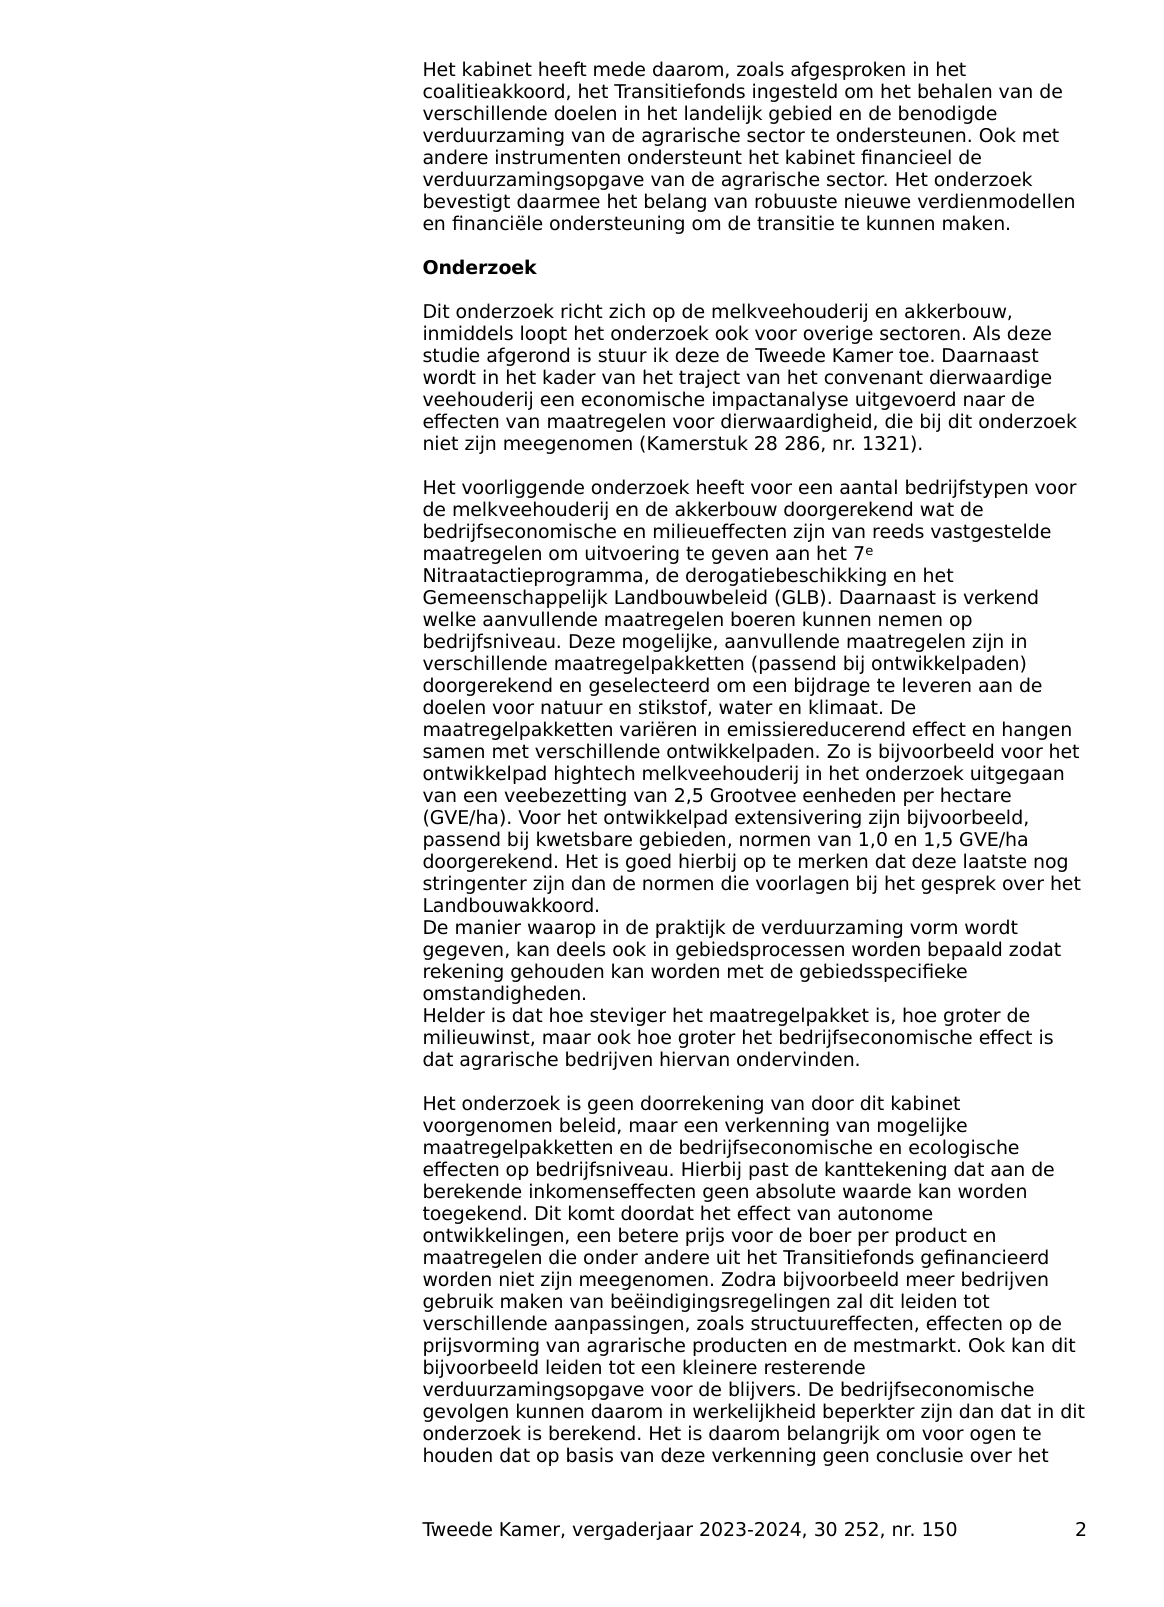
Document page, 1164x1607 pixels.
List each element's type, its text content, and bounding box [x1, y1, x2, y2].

text Het kabinet heeft mede daarom, zoals afgesproken in het coalitieakkoord, het Transitiefonds ingesteld om het behalen van de verschillende doelen in het landelijk gebied en de benodigde verduurzaming van de agrarische sector te ondersteunen. Ook met andere instrumenten ondersteunt het kabinet financieel de verduurzamingsopgave van de agrarische sector. Het onderzoek bevestigt daarmee het belang van robuuste nieuwe verdienmodellen en financiële ondersteuning om de transitie te kunnen maken. [422, 59, 1087, 235]
text Dit onderzoek richt zich op de melkveehouderij en akkerbouw, inmiddels loopt het onderzoek ook voor overige sectoren. Als deze studie afgerond is stuur ik deze de Tweede Kamer toe. Daarnaast wordt in het kader van het traject van het convenant dierwaardige veehouderij een economische impactanalyse uitgevoerd naar de effecten van maatregelen voor dierwaardigheid, die bij dit onderzoek niet zijn meegenomen (Kamerstuk 28 286, nr. 1321). [422, 301, 1087, 455]
text Helder is dat hoe steviger het maatregelpakket is, hoe groter de milieuwinst, maar ook hoe groter het bedrijfseconomische effect is dat agrarische bedrijven hiervan ondervinden. [422, 1005, 1087, 1071]
text De manier waarop in de praktijk de verduurzaming vorm wordt gegeven, kan deels ook in gebiedsprocessen worden bepaald zodat rekening gehouden kan worden met de gebiedsspecifieke omstandigheden. [422, 917, 1087, 1005]
text Het onderzoek is geen doorrekening van door dit kabinet voorgenomen beleid, maar een verkenning van mogelijke maatregelpakketten en de bedrijfseconomische en ecologische effecten op bedrijfsniveau. Hierbij past de kanttekening dat aan de berekende inkomenseffecten geen absolute waarde kan worden toegekend. Dit komt doordat het effect van autonome ontwikkelingen, een betere prijs voor de boer per product en maatregelen die onder andere uit het Transitiefonds gefinancieerd worden niet zijn meegenomen. Zodra bijvoorbeeld meer bedrijven gebruik maken van beëindigingsregelingen zal dit leiden tot verschillende aanpassingen, zoals structuureffecten, effecten op de prijsvorming van agrarische producten en de mestmarkt. Ook kan dit bijvoorbeeld leiden tot een kleinere resterende verduurzamingsopgave voor de blijvers. De bedrijfseconomische gevolgen kunnen daarom in werkelijkheid beperkter zijn dan dat in dit onderzoek is berekend. Het is daarom belangrijk om voor ogen te houden dat op basis van deze verkenning geen conclusie over het [422, 1093, 1087, 1467]
text Het voorliggende onderzoek heeft voor een aantal bedrijfstypen voor de melkveehouderij en de akkerbouw doorgerekend wat de bedrijfseconomische en milieueffecten zijn van reeds vastgestelde maatregelen om uitvoering te geven aan het 7e Nitraatactieprogramma, de derogatiebeschikking en het Gemeenschappelijk Landbouwbeleid (GLB). Daarnaast is verkend welke aanvullende maatregelen boeren kunnen nemen op bedrijfsniveau. Deze mogelijke, aanvullende maatregelen zijn in verschillende maatregelpakketten (passend bij ontwikkelpaden) doorgerekend en geselecteerd om een bijdrage te leveren aan de doelen voor natuur en stikstof, water en klimaat. De maatregelpakketten variëren in emissiereducerend effect en hangen samen met verschillende ontwikkelpaden. Zo is bijvoorbeeld voor het ontwikkelpad hightech melkveehouderij in het onderzoek uitgegaan van een veebezetting van 2,5 Grootvee eenheden per hectare (GVE/ha). Voor het ontwikkelpad extensivering zijn bijvoorbeeld, passend bij kwetsbare gebieden, normen van 1,0 en 1,5 GVE/ha doorgerekend. Het is goed hierbij op te merken dat deze laatste nog stringenter zijn dan de normen die voorlagen bij het gesprek over het Landbouwakkoord. [422, 477, 1087, 917]
subtitle Onderzoek [422, 257, 1087, 279]
